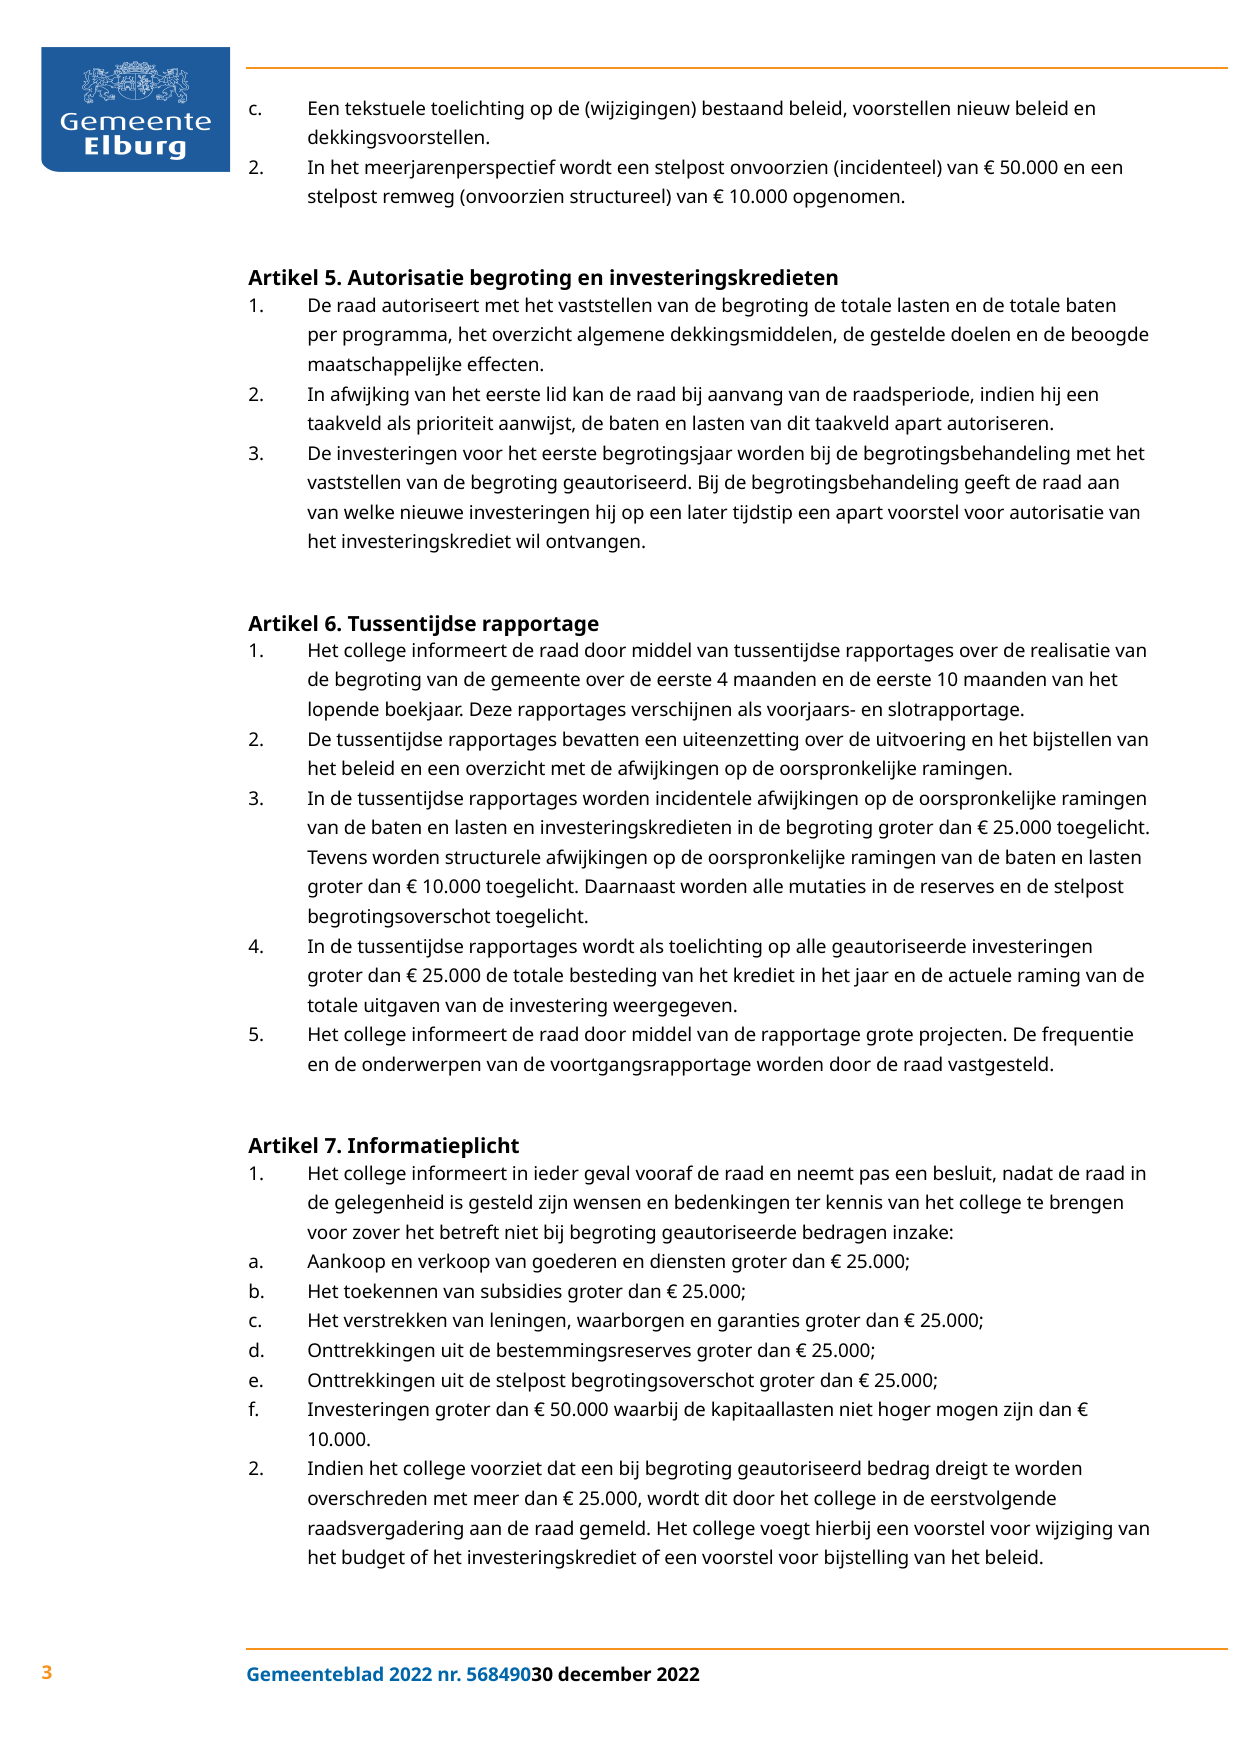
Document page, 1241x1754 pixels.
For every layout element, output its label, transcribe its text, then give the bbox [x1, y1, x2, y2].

list In het meerjarenperspectief wordt een stelpost onvoorzien (incidenteel) van € 50.000 en een stelpost remweg (onvoorzien structureel) van € 10.000 opgenomen. [248, 154, 1152, 209]
list Onttrekkingen uit de stelpost begrotingsoverschot groter dan € 25.000; [248, 1367, 1152, 1392]
list Een tekstuele toelichting op de (wijzigingen) bestaand beleid, voorstellen nieuw beleid en dekkingsvoorstellen. [248, 95, 1152, 150]
list De raad autoriseert met het vaststellen van de begroting de totale lasten en de totale baten per programma, het overzicht algemene dekkingsmiddelen, de gestelde doelen en de beoogde maatschappelijke effecten. [248, 292, 1152, 377]
list In de tussentijdse rapportages worden incidentele afwijkingen op de oorspronkelijke ramingen van de baten en lasten en investeringskredieten in de begroting groter dan € 25.000 toegelicht. Tevens worden structurele afwijkingen op de oorspronkelijke ramingen van de baten en lasten groter dan € 10.000 toegelicht. Daarnaast worden alle mutaties in de reserves en de stelpost begrotingsoverschot toegelicht. [248, 785, 1152, 929]
list Het toekennen van subsidies groter dan € 25.000; [248, 1278, 1152, 1304]
list Investeringen groter dan € 50.000 waarbij de kapitaallasten niet hoger mogen zijn dan € 10.000. [248, 1396, 1152, 1452]
list In de tussentijdse rapportages wordt als toelichting op alle geautoriseerde investeringen groter dan € 25.000 de totale besteding van het krediet in het jaar en de actuele raming van de totale uitgaven van de investering weergegeven. [248, 933, 1152, 1018]
list Onttrekkingen uit de bestemmingsreserves groter dan € 25.000; [248, 1337, 1152, 1363]
list Het college informeert de raad door middel van tussentijdse rapportages over de realisatie van de begroting van de gemeente over de eerste 4 maanden en de eerste 10 maanden van het lopende boekjaar. Deze rapportages verschijnen als voorjaars- en slotrapportage. [248, 637, 1152, 722]
list In afwijking van het eerste lid kan de raad bij aanvang van de raadsperiode, indien hij een taakveld als prioriteit aanwijst, de baten en lasten van dit taakveld apart autoriseren. [248, 381, 1152, 436]
list Het verstrekken van leningen, waarborgen en garanties groter dan € 25.000; [248, 1308, 1152, 1333]
list De tussentijdse rapportages bevatten een uiteenzetting over de uitvoering en het bijstellen van het beleid en een overzicht met de afwijkingen op de oorspronkelijke ramingen. [248, 726, 1152, 781]
list Het college informeert in ieder geval vooraf de raad en neemt pas een besluit, nadat de raad in de gelegenheid is gesteld zijn wensen en bedenkingen ter kennis van het college te brengen voor zover het betreft niet bij begroting geautoriseerde bedragen inzake: [248, 1160, 1152, 1244]
list Het college informeert de raad door middel van de rapportage grote projecten. De frequentie en de onderwerpen van de voortgangsrapportage worden door de raad vastgesteld. [248, 1022, 1152, 1077]
text Artikel 6. Tussentijdse rapportage [248, 609, 1152, 637]
picture [41, 47, 231, 172]
text Artikel 7. Informatieplicht [248, 1131, 1152, 1160]
text Artikel 5. Autorisatie begroting en investeringskredieten [248, 263, 1152, 292]
list Indien het college voorziet dat een bij begroting geautoriseerd bedrag dreigt te worden overschreden met meer dan € 25.000, wordt dit door het college in de eerstvolgende raadsvergadering aan de raad gemeld. Het college voegt hierbij een voorstel voor wijziging van het budget of het investeringskrediet of een voorstel voor bijstelling van het beleid. [248, 1456, 1152, 1570]
list Aankoop en verkoop van goederen en diensten groter dan € 25.000; [248, 1248, 1152, 1274]
list De investeringen voor het eerste begrotingsjaar worden bij de begrotingsbehandeling met het vaststellen van de begroting geautoriseerd. Bij de begrotingsbehandeling geeft de raad aan van welke nieuwe investeringen hij op een later tijdstip een apart voorstel voor autorisatie van het investeringskrediet wil ontvangen. [248, 440, 1152, 554]
